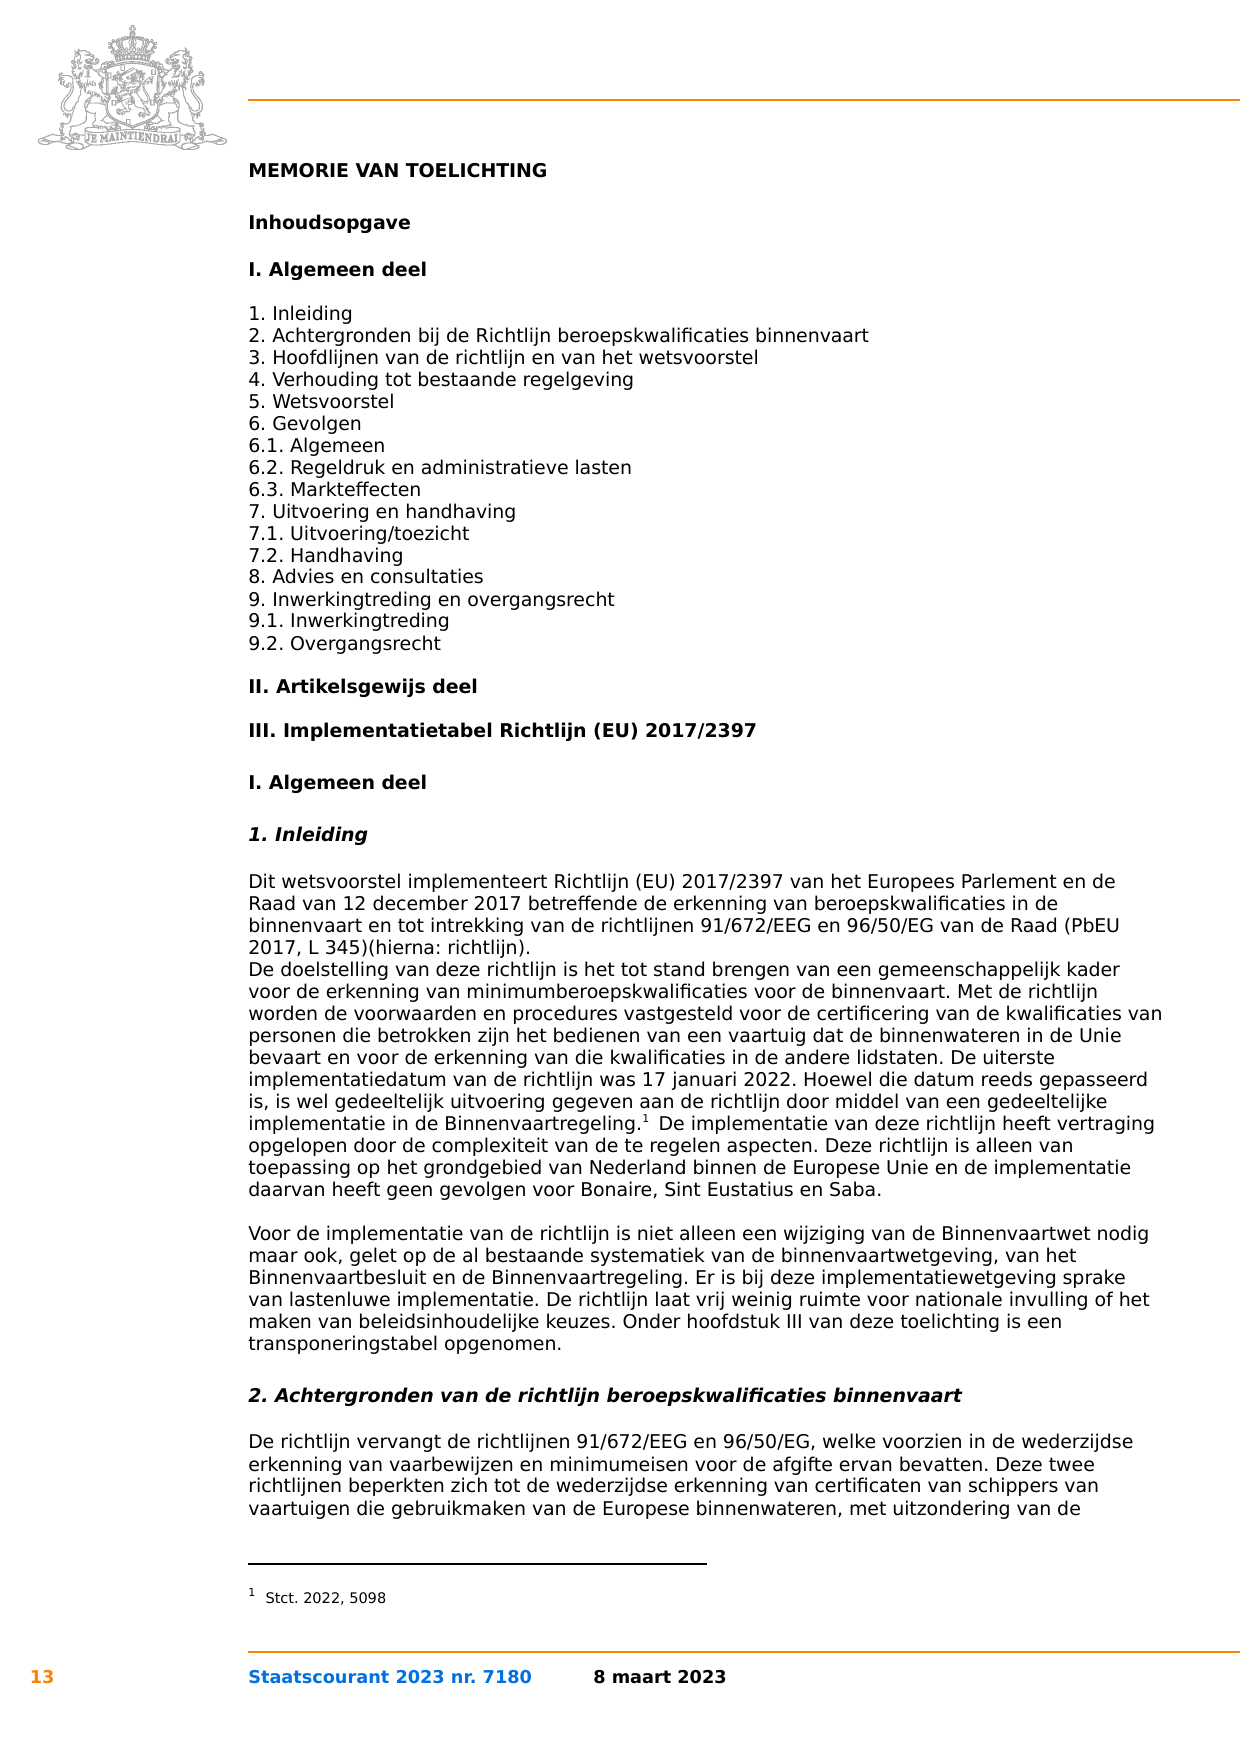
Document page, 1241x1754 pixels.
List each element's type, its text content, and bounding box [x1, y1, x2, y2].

text 6.3. Markteffecten [248, 478, 1163, 501]
subtitle I. Algemeen deel [248, 772, 1163, 794]
subtitle MEMORIE VAN TOELICHTING [248, 160, 1163, 182]
text 8. Advies en consultaties [248, 566, 1163, 588]
text 1. Inleiding [248, 303, 1163, 325]
text II. Artikelsgewijs deel [248, 676, 1163, 698]
text 7. Uitvoering en handhaving [248, 501, 1163, 522]
text 3. Hoofdlijnen van de richtlijn en van het wetsvoorstel [248, 347, 1163, 369]
text Voor de implementatie van de richtlijn is niet alleen een wijziging van de Binnenvaartwet nodig maar ook, gelet op de al bestaande systematiek van de binnenvaartwetgeving, van het Binnenvaartbesluit en de Binnenvaartregeling. Er is bij deze implementatiewetgeving sprake van lastenluwe implementatie. De richtlijn laat vrij weinig ruimte voor nationale invulling of het maken van beleidsinhoudelijke keuzes. Onder hoofdstuk III van deze toelichting is een transponeringstabel opgenomen. [248, 1223, 1163, 1354]
text De doelstelling van deze richtlijn is het tot stand brengen van een gemeenschappelijk kader voor de erkenning van minimumberoepskwalificaties voor de binnenvaart. Met de richtlijn worden de voorwaarden en procedures vastgesteld voor de certificering van de kwalificaties van personen die betrokken zijn het bedienen van een vaartuig dat de binnenwateren in de Unie bevaart en voor de erkenning van die kwalificaties in de andere lidstaten. De uiterste implementatiedatum van de richtlijn was 17 januari 2022. Hoewel die datum reeds gepasseerd is, is wel gedeeltelijk uitvoering gegeven aan de richtlijn door middel van een gedeeltelijke implementatie in de Binnenvaartregeling. De implementatie van deze richtlijn heeft vertraging opgelopen door de complexiteit van de te regelen aspecten. Deze richtlijn is alleen van toepassing op het grondgebied van Nederland binnen de Europese Unie en de implementatie daarvan heeft geen gevolgen voor Bonaire, Sint Eustatius en Saba. [248, 959, 1163, 1201]
text 9.2. Overgangsrecht [248, 632, 1163, 654]
text 2. Achtergronden bij de Richtlijn beroepskwalificaties binnenvaart [248, 325, 1163, 347]
text De richtlijn vervangt de richtlijnen 91/672/EEG en 96/50/EG, welke voorzien in de wederzijdse erkenning van vaarbewijzen en minimumeisen voor de afgifte ervan bevatten. Deze twee richtlijnen beperkten zich tot de wederzijdse erkenning van certificaten van schippers van vaartuigen die gebruikmaken van de Europese binnenwateren, met uitzondering van de [248, 1431, 1163, 1519]
text 6.1. Algemeen [248, 434, 1163, 457]
subtitle Inhoudsopgave [248, 212, 1163, 234]
text 4. Verhouding tot bestaande regelgeving [248, 369, 1163, 391]
subtitle 2. Achtergronden van de richtlijn beroepskwalificaties binnenvaart [248, 1384, 1163, 1406]
subtitle 1. Inleiding [248, 824, 1163, 846]
text 9.1. Inwerkingtreding [248, 610, 1163, 632]
picture [38, 25, 227, 150]
text III. Implementatietabel Richtlijn (EU) 2017/2397 [248, 720, 1163, 742]
text 9. Inwerkingtreding en overgangsrecht [248, 588, 1163, 610]
text 6. Gevolgen [248, 413, 1163, 434]
text 7.2. Handhaving [248, 544, 1163, 566]
text Dit wetsvoorstel implementeert Richtlijn (EU) 2017/2397 van het Europees Parlement en de Raad van 12 december 2017 betreffende de erkenning van beroepskwalificaties in de binnenvaart en tot intrekking van de richtlijnen 91/672/EEG en 96/50/EG van de Raad (PbEU 2017, L 345)(hierna: richtlijn). [248, 871, 1163, 959]
text I. Algemeen deel [248, 259, 1163, 281]
text 5. Wetsvoorstel [248, 391, 1163, 413]
text Stct. 2022, 5098 [248, 1586, 1163, 1608]
text 7.1. Uitvoering/toezicht [248, 522, 1163, 544]
text 6.2. Regeldruk en administratieve lasten [248, 457, 1163, 478]
